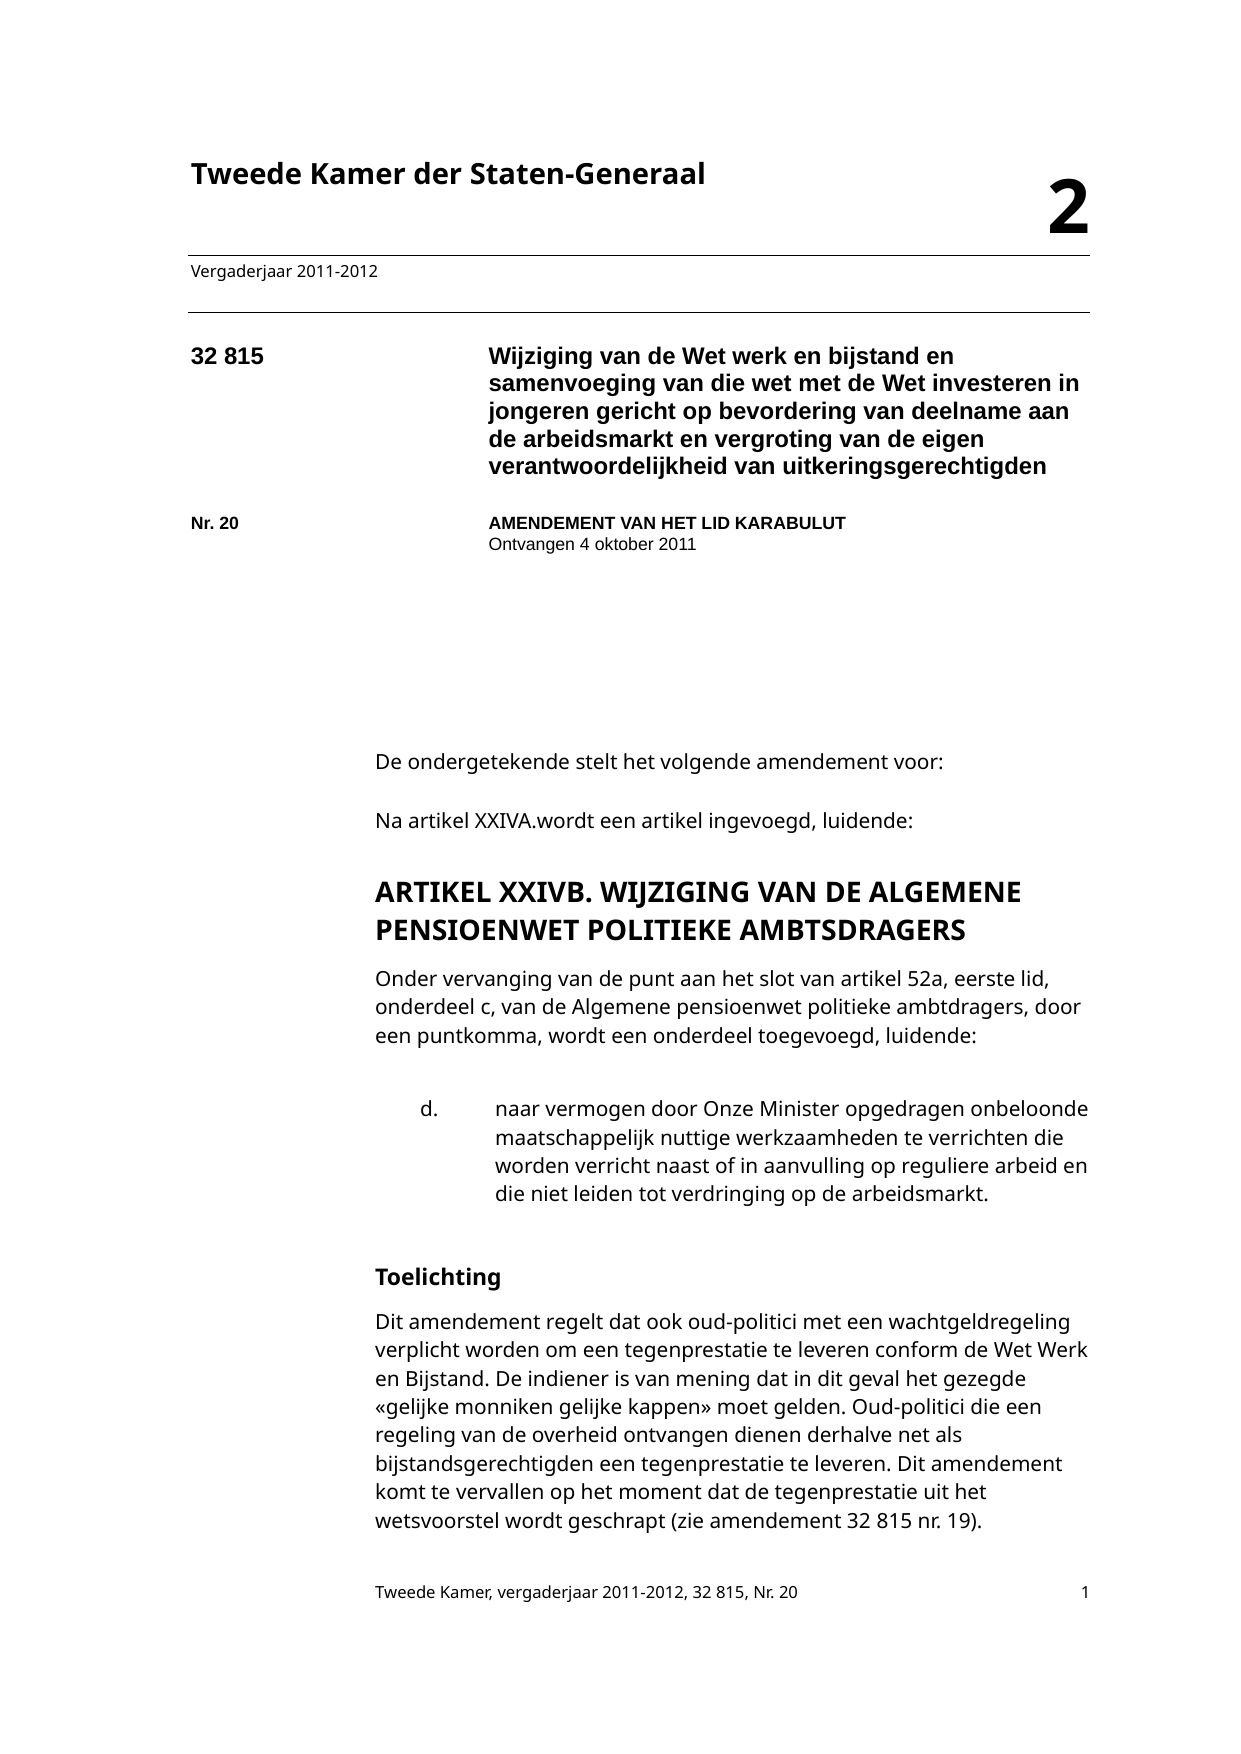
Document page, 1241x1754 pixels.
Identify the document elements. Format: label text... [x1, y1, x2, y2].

text De ondergetekende stelt het volgende amendement voor: [375, 747, 1090, 776]
table_cell Nr. 20 [188, 510, 485, 629]
subtitle Toelichting [375, 1261, 1090, 1292]
list naar vermogen door Onze Minister opgedragen onbeloonde maatschappelijk nuttige werkzaamheden te verrichten die worden verricht naast of in aanvulling op reguliere arbeid en die niet leiden tot verdringing op de arbeidsmarkt. [420, 1094, 1090, 1208]
table_cell 32 815 [188, 339, 485, 510]
table_cell Vergaderjaar 2011-2012 [188, 256, 485, 312]
table_cell AMENDEMENT VAN HET LID KARABULUT Ontvangen 4 oktober 2011 [485, 510, 1090, 629]
table_cell [485, 313, 1090, 339]
table_header 2 [910, 150, 1090, 255]
table_cell [188, 313, 485, 339]
table_header Tweede Kamer der Staten-Generaal [188, 150, 909, 255]
text Dit amendement regelt dat ook oud-politici met een wachtgeldregeling verplicht worden om een tegenprestatie te leveren conform de Wet Werk en Bijstand. De indiener is van mening dat in dit geval het gezegde «gelijke monniken gelijke kappen» moet gelden. Oud-politici die een regeling van de overheid ontvangen dienen derhalve net als bijstandsgerechtigden een tegenprestatie te leveren. Dit amendement komt te vervallen op het moment dat de tegenprestatie uit het wetsvoorstel wordt geschrapt (zie amendement 32 815 nr. 19). [375, 1307, 1090, 1534]
text Onder vervanging van de punt aan het slot van artikel 52a, eerste lid, onderdeel c, van de Algemene pensioenwet politieke ambtdragers, door een puntkomma, wordt een onderdeel toegevoegd, luidende: [375, 964, 1090, 1049]
subtitle ARTIKEL XXIVB. WIJZIGING VAN DE ALGEMENE PENSIOENWET POLITIEKE AMBTSDRAGERS [375, 872, 1090, 949]
table_cell Wijziging van de Wet werk en bijstand en samenvoeging van die wet met de Wet investeren in jongeren gericht op bevordering van deelname aan de arbeidsmarkt en vergroting van de eigen verantwoordelijkheid van uitkeringsgerechtigden [485, 339, 1090, 510]
table_cell [485, 256, 1090, 312]
text Na artikel XXIVA.wordt een artikel ingevoegd, luidende: [375, 806, 1090, 834]
